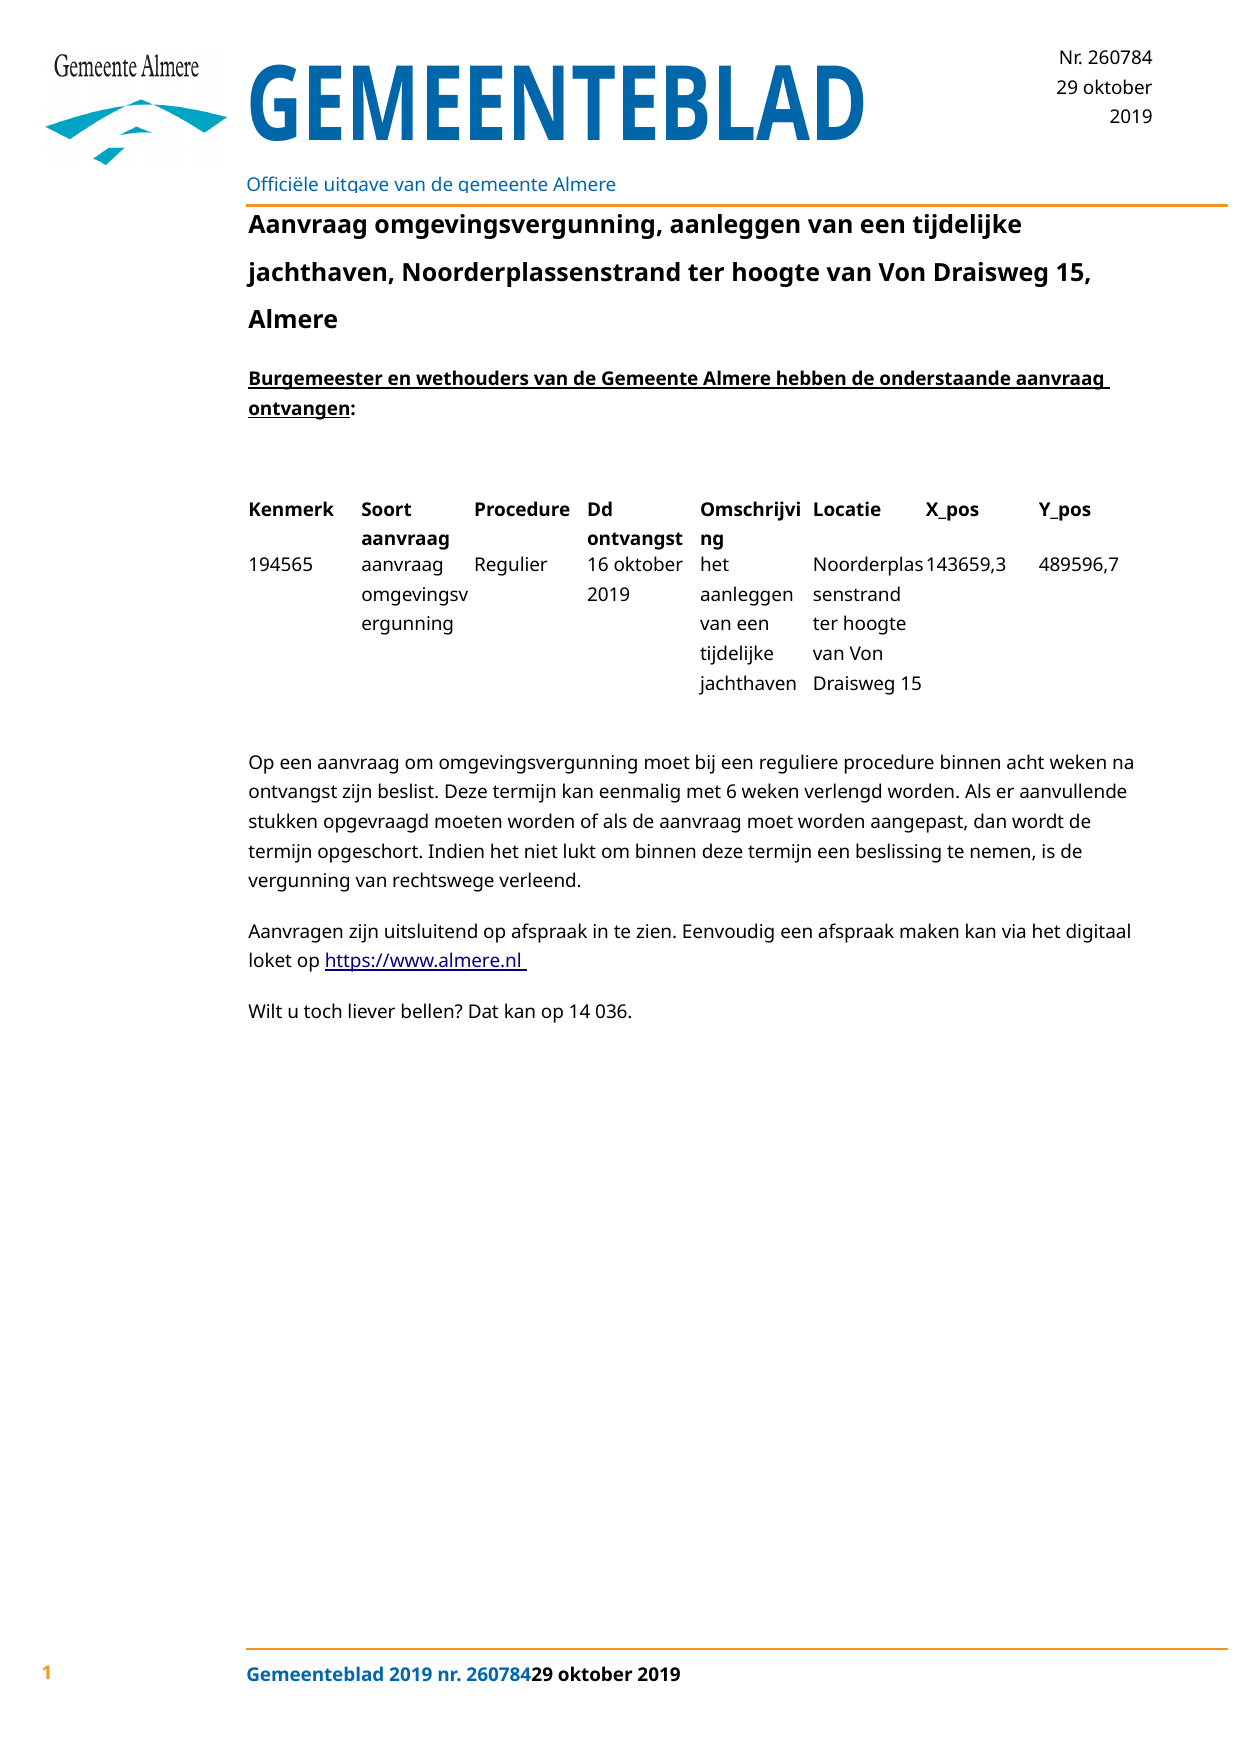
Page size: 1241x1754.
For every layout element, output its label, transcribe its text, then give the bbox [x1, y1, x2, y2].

table_cell Noorderplassenstrand ter hoogte van Von Draisweg 15 [813, 551, 926, 695]
table_header Omschrijving [700, 496, 813, 551]
text Burgemeester en wethouders van de Gemeente Almere hebben de onderstaande aanvraag ontvangen: [248, 366, 1152, 421]
table_cell 143659,3 [926, 551, 1038, 695]
table_header Soort aanvraag [361, 496, 474, 551]
table_header Locatie [813, 496, 926, 551]
table_cell 16 oktober 2019 [587, 551, 700, 695]
table_cell aanvraag omgevingsvergunning [361, 551, 474, 695]
table_header X_pos [926, 496, 1038, 551]
table_cell 489596,7 [1039, 551, 1152, 695]
table_cell het aanleggen van een tijdelijke jachthaven [700, 551, 813, 695]
picture [41, 47, 231, 172]
text Op een aanvraag om omgevingsvergunning moet bij een reguliere procedure binnen acht weken na ontvangst zijn beslist. Deze termijn kan eenmalig met 6 weken verlengd worden. Als er aanvullende stukken opgevraagd moeten worden of als de aanvraag moet worden aangepast, dan wordt de termijn opgeschort. Indien het niet lukt om binnen deze termijn een beslissing te nemen, is de vergunning van rechtswege verleend. [248, 749, 1152, 893]
table_header Kenmerk [248, 496, 361, 551]
table_cell Regulier [474, 551, 587, 695]
text Aanvraag omgevingsvergunning, aanleggen van een tijdelijke jachthaven, Noorderplassenstrand ter hoogte van Von Draisweg 15, Almere [248, 207, 1152, 336]
table_header Procedure [474, 496, 587, 551]
text Wilt u toch liever bellen? Dat kan op 14 036. [248, 998, 1152, 1023]
table_header Y_pos [1039, 496, 1152, 551]
text Aanvragen zijn uitsluitend op afspraak in te zien. Eenvoudig een afspraak maken kan via het digitaal loket op https://www.almere.nl [248, 918, 1152, 973]
table_header Dd ontvangst [587, 496, 700, 551]
table_cell 194565 [248, 551, 361, 695]
